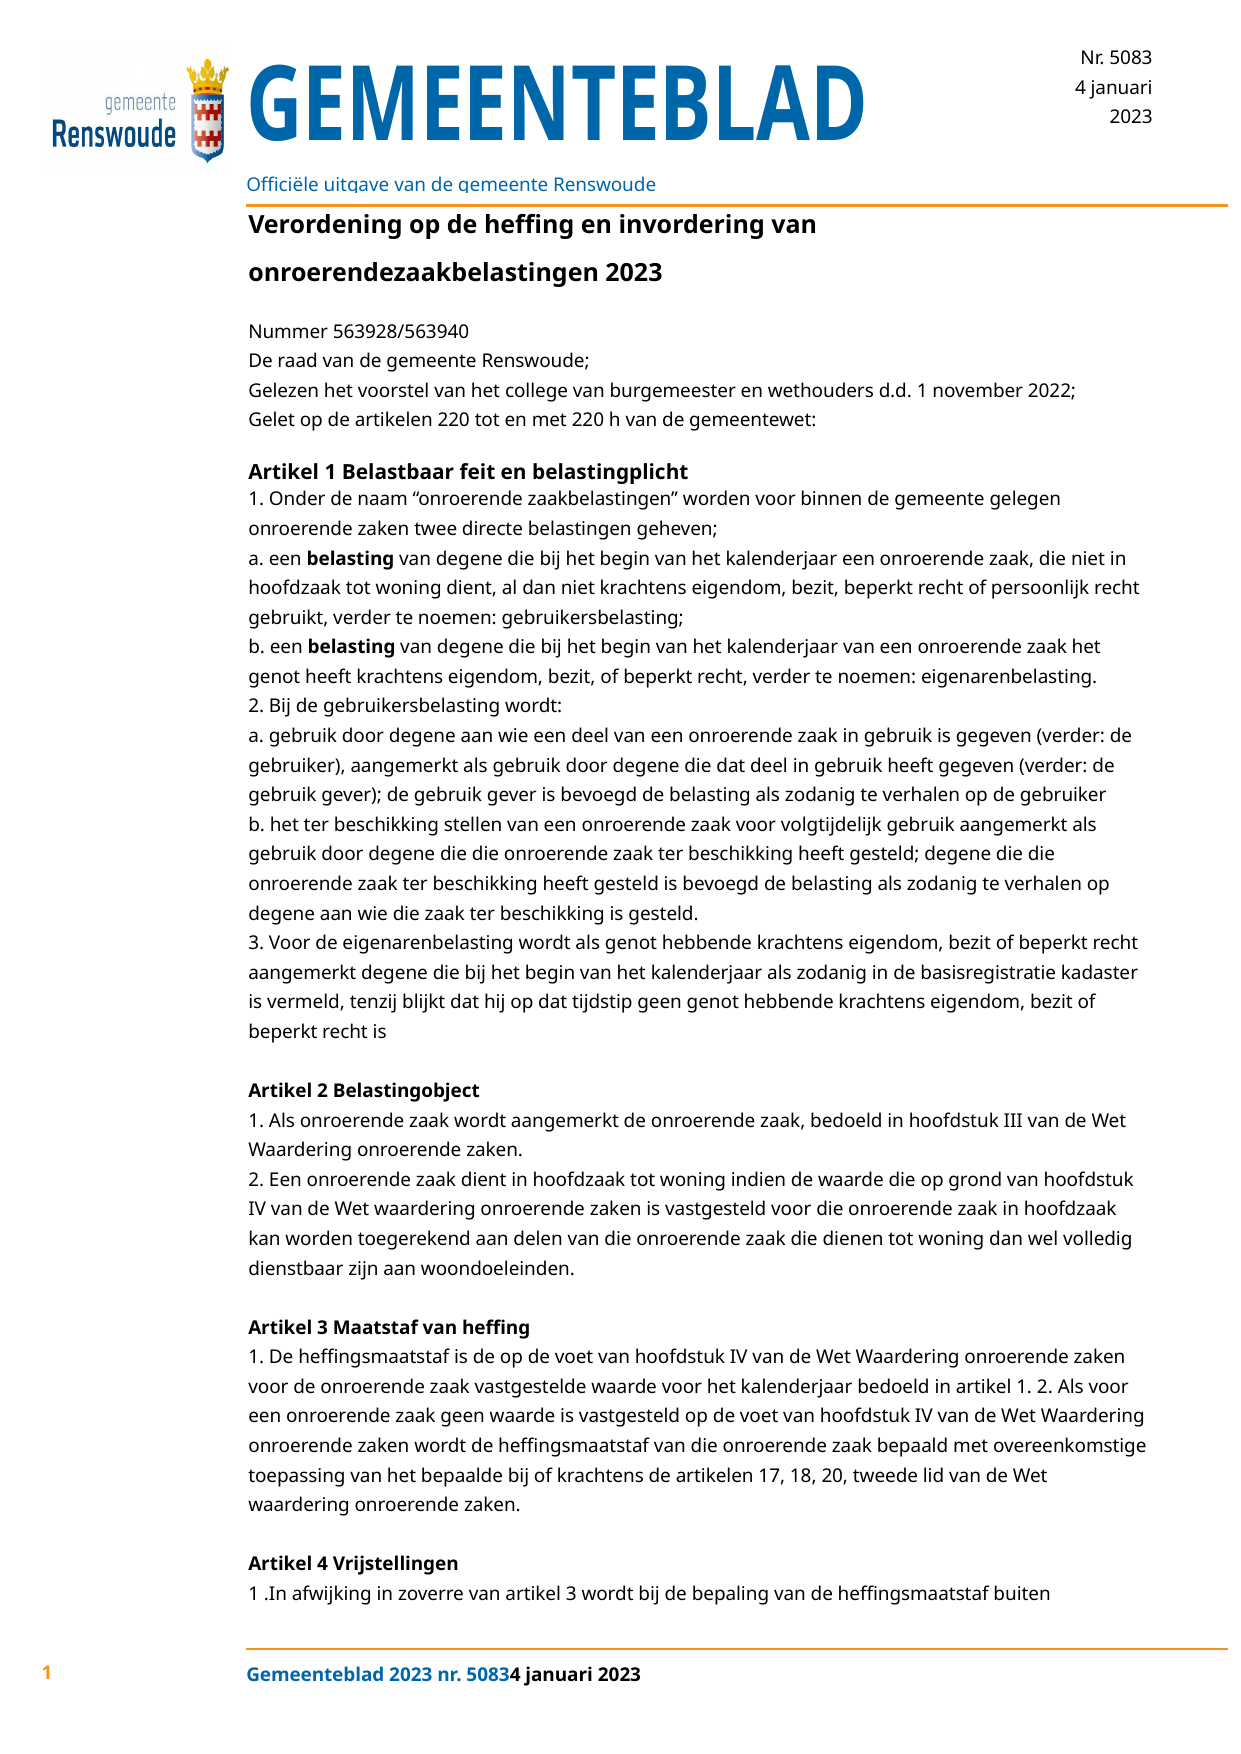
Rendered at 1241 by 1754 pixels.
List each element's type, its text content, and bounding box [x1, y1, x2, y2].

text 1 .In afwijking in zoverre van artikel 3 wordt bij de bepaling van de heffingsmaatstaf buiten [248, 1580, 1152, 1606]
text a. een belasting van degene die bij het begin van het kalenderjaar een onroerende zaak, die niet in hoofdzaak tot woning dient, al dan niet krachtens eigendom, bezit, beperkt recht of persoonlijk recht gebruikt, verder te noemen: gebruikersbelasting; [248, 545, 1152, 629]
text 3. Voor de eigenarenbelasting wordt als genot hebbende krachtens eigendom, bezit of beperkt recht aangemerkt degene die bij het begin van het kalenderjaar als zodanig in de basisregistratie kadaster is vermeld, tenzij blijkt dat hij op dat tijdstip geen genot hebbende krachtens eigendom, bezit of beperkt recht is [248, 929, 1152, 1044]
text 1. Als onroerende zaak wordt aangemerkt de onroerende zaak, bedoeld in hoofdstuk III van de Wet Waardering onroerende zaken. [248, 1107, 1152, 1162]
text Artikel 4 Vrijstellingen [248, 1551, 1152, 1576]
text Gelezen het voorstel van het college van burgemeester en wethouders d.d. 1 november 2022; [248, 377, 1152, 403]
text Verordening op de heffing en invordering van onroerendezaakbelastingen 2023 [248, 207, 1152, 288]
text Artikel 1 Belastbaar feit en belastingplicht [248, 457, 1152, 486]
text Nummer 563928/563940 [248, 318, 1152, 344]
text a. gebruik door degene aan wie een deel van een onroerende zaak in gebruik is gegeven (verder: de gebruiker), aangemerkt als gebruik door degene die dat deel in gebruik heeft gegeven (verder: de gebruik gever); de gebruik gever is bevoegd de belasting als zodanig te verhalen op de gebruiker [248, 722, 1152, 807]
text Artikel 2 Belastingobject [248, 1077, 1152, 1103]
text b. een belasting van degene die bij het begin van het kalenderjaar van een onroerende zaak het genot heeft krachtens eigendom, bezit, of beperkt recht, verder te noemen: eigenarenbelasting. [248, 633, 1152, 689]
text 2. Een onroerende zaak dient in hoofdzaak tot woning indien de waarde die op grond van hoofdstuk IV van de Wet waardering onroerende zaken is vastgesteld voor die onroerende zaak in hoofdzaak kan worden toegerekend aan delen van die onroerende zaak die dienen tot woning dan wel volledig dienstbaar zijn aan woondoeleinden. [248, 1166, 1152, 1280]
text De raad van de gemeente Renswoude; [248, 347, 1152, 373]
picture [41, 47, 231, 172]
text 2. Bij de gebruikersbelasting wordt: [248, 693, 1152, 718]
text b. het ter beschikking stellen van een onroerende zaak voor volgtijdelijk gebruik aangemerkt als gebruik door degene die die onroerende zaak ter beschikking heeft gesteld; degene die die onroerende zaak ter beschikking heeft gesteld is bevoegd de belasting als zodanig te verhalen op degene aan wie die zaak ter beschikking is gesteld. [248, 811, 1152, 925]
text Artikel 3 Maatstaf van heffing [248, 1314, 1152, 1339]
text 1. De heffingsmaatstaf is de op de voet van hoofdstuk IV van de Wet Waardering onroerende zaken voor de onroerende zaak vastgestelde waarde voor het kalenderjaar bedoeld in artikel 1. 2. Als voor een onroerende zaak geen waarde is vastgesteld op de voet van hoofdstuk IV van de Wet Waardering onroerende zaken wordt de heffingsmaatstaf van die onroerende zaak bepaald met overeenkomstige toepassing van het bepaalde bij of krachtens de artikelen 17, 18, 20, tweede lid van de Wet waardering onroerende zaken. [248, 1343, 1152, 1517]
text 1. Onder de naam “onroerende zaakbelastingen” worden voor binnen de gemeente gelegen onroerende zaken twee directe belastingen geheven; [248, 486, 1152, 541]
text Gelet op de artikelen 220 tot en met 220 h van de gemeentewet: [248, 407, 1152, 432]
